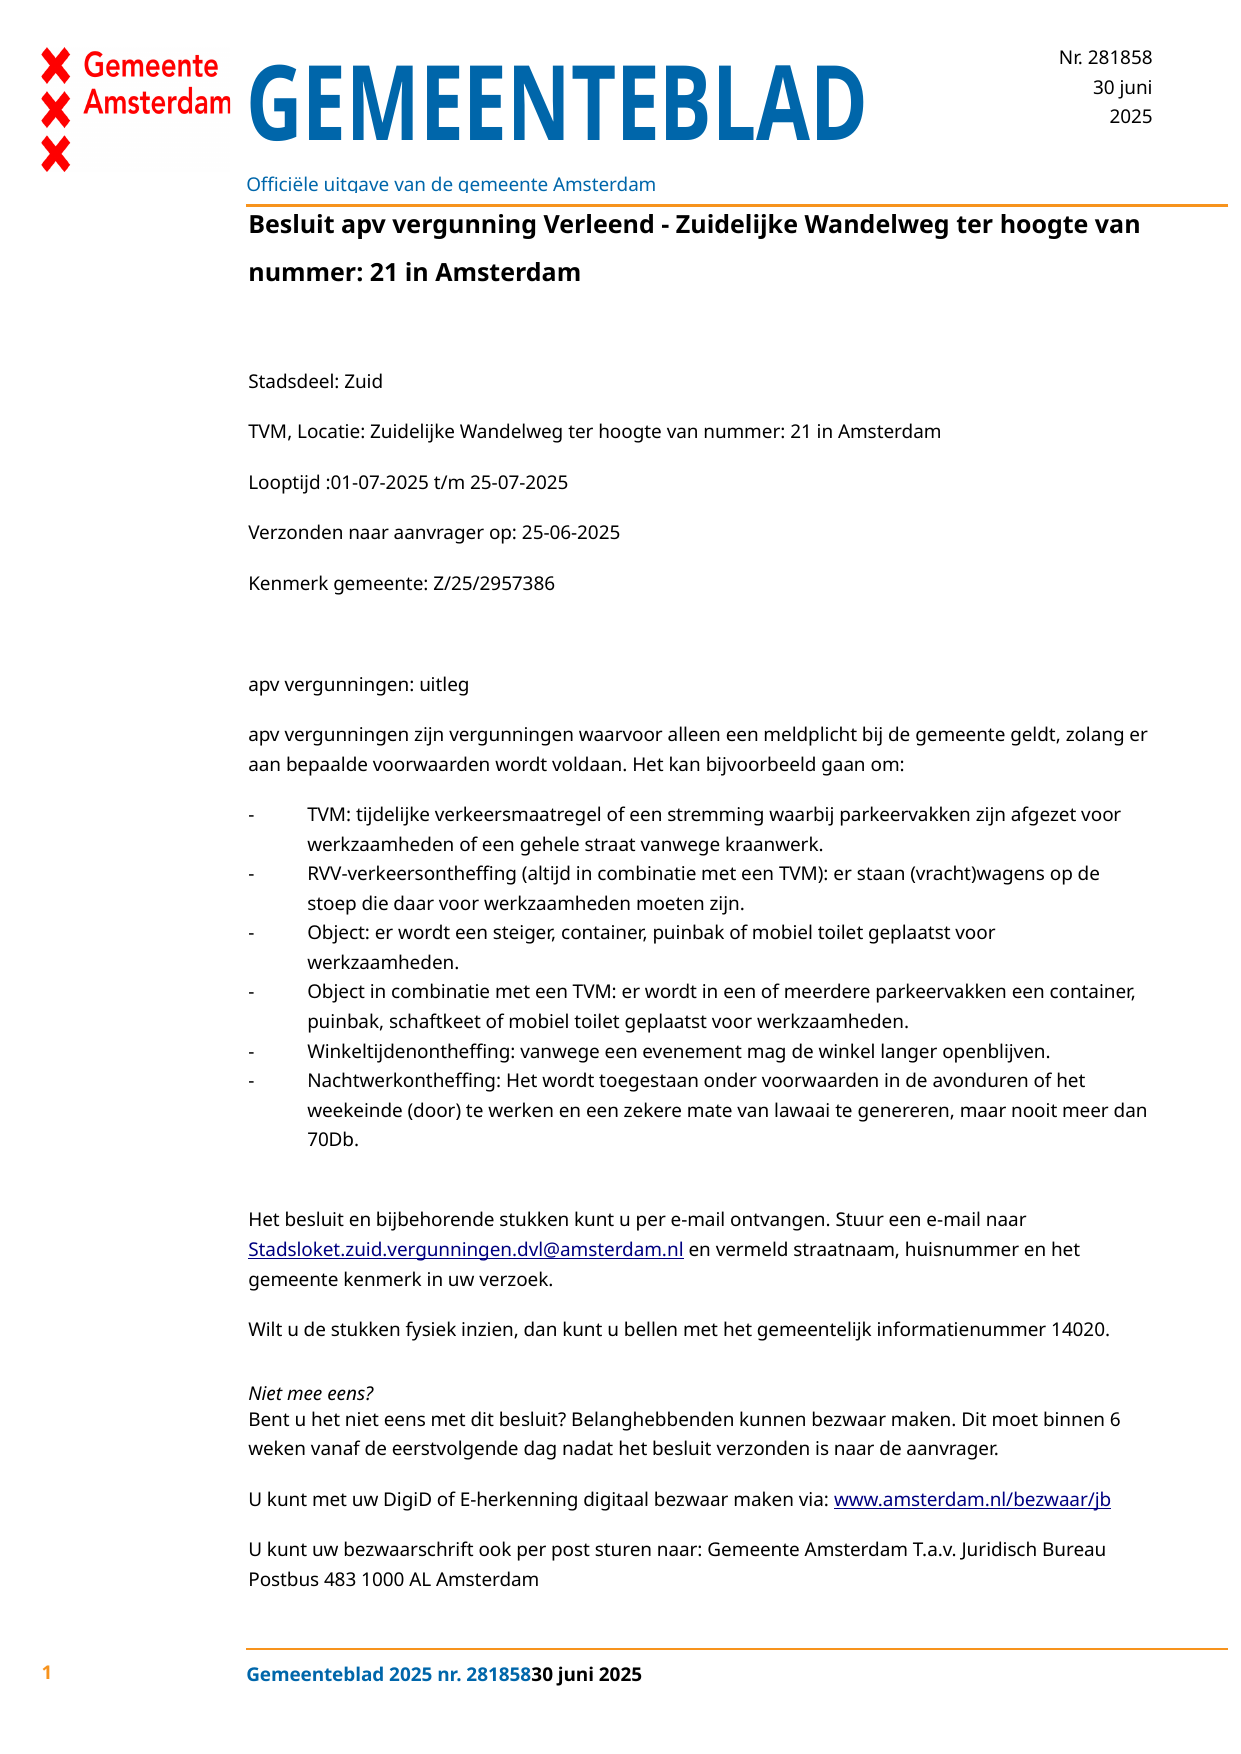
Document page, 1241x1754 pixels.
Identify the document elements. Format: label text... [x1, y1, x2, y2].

picture [41, 47, 231, 172]
text Niet mee eens? [248, 1380, 1152, 1406]
text apv vergunningen zijn vergunningen waarvoor alleen een meldplicht bij de gemeente geldt, zolang er aan bepaalde voorwaarden wordt voldaan. Het kan bijvoorbeeld gaan om: [248, 721, 1152, 777]
list Winkeltijdenontheffing: vanwege een evenement mag de winkel langer openblijven. [248, 1038, 1152, 1064]
text Stadsdeel: Zuid [248, 368, 1152, 394]
text apv vergunningen: uitleg [248, 671, 1152, 697]
list RVV-verkeersontheffing (altijd in combinatie met een TVM): er staan (vracht)wagens op de stoep die daar voor werkzaamheden moeten zijn. [248, 860, 1152, 916]
text TVM, Locatie: Zuidelijke Wandelweg ter hoogte van nummer: 21 in Amsterdam [248, 419, 1152, 444]
text Bent u het niet eens met dit besluit? Belanghebbenden kunnen bezwaar maken. Dit moet binnen 6 weken vanaf de eerstvolgende dag nadat het besluit verzonden is naar de aanvrager. [248, 1406, 1152, 1461]
text Wilt u de stukken fysiek inzien, dan kunt u bellen met het gemeentelijk informatienummer 14020. [248, 1316, 1152, 1342]
text Verzonden naar aanvrager op: 25-06-2025 [248, 519, 1152, 545]
text U kunt uw bezwaarschrift ook per post sturen naar: Gemeente Amsterdam T.a.v. Juridisch Bureau Postbus 483 1000 AL Amsterdam [248, 1536, 1152, 1592]
list TVM: tijdelijke verkeersmaatregel of een stremming waarbij parkeervakken zijn afgezet voor werkzaamheden of een gehele straat vanwege kraanwerk. [248, 801, 1152, 857]
text Looptijd :01-07-2025 t/m 25-07-2025 [248, 469, 1152, 495]
text Kenmerk gemeente: Z/25/2957386 [248, 570, 1152, 596]
text Het besluit en bijbehorende stukken kunt u per e-mail ontvangen. Stuur een e-mail naar Stadsloket.zuid.vergunningen.dvl@amsterdam.nl en vermeld straatnaam, huisnummer en het gemeente kenmerk in uw verzoek. [248, 1207, 1152, 1292]
list Object: er wordt een steiger, container, puinbak of mobiel toilet geplaatst voor werkzaamheden. [248, 919, 1152, 975]
text Besluit apv vergunning Verleend - Zuidelijke Wandelweg ter hoogte van nummer: 21 in Amsterdam [248, 207, 1152, 288]
text U kunt met uw DigiD of E-herkenning digitaal bezwaar maken via: www.amsterdam.nl/bezwaar/jb [248, 1486, 1152, 1512]
list Object in combinatie met een TVM: er wordt in een of meerdere parkeervakken een container, puinbak, schaftkeet of mobiel toilet geplaatst voor werkzaamheden. [248, 979, 1152, 1034]
list Nachtwerkontheffing: Het wordt toegestaan onder voorwaarden in de avonduren of het weekeinde (door) te werken en een zekere mate van lawaai te genereren, maar nooit meer dan 70Db. [248, 1067, 1152, 1152]
